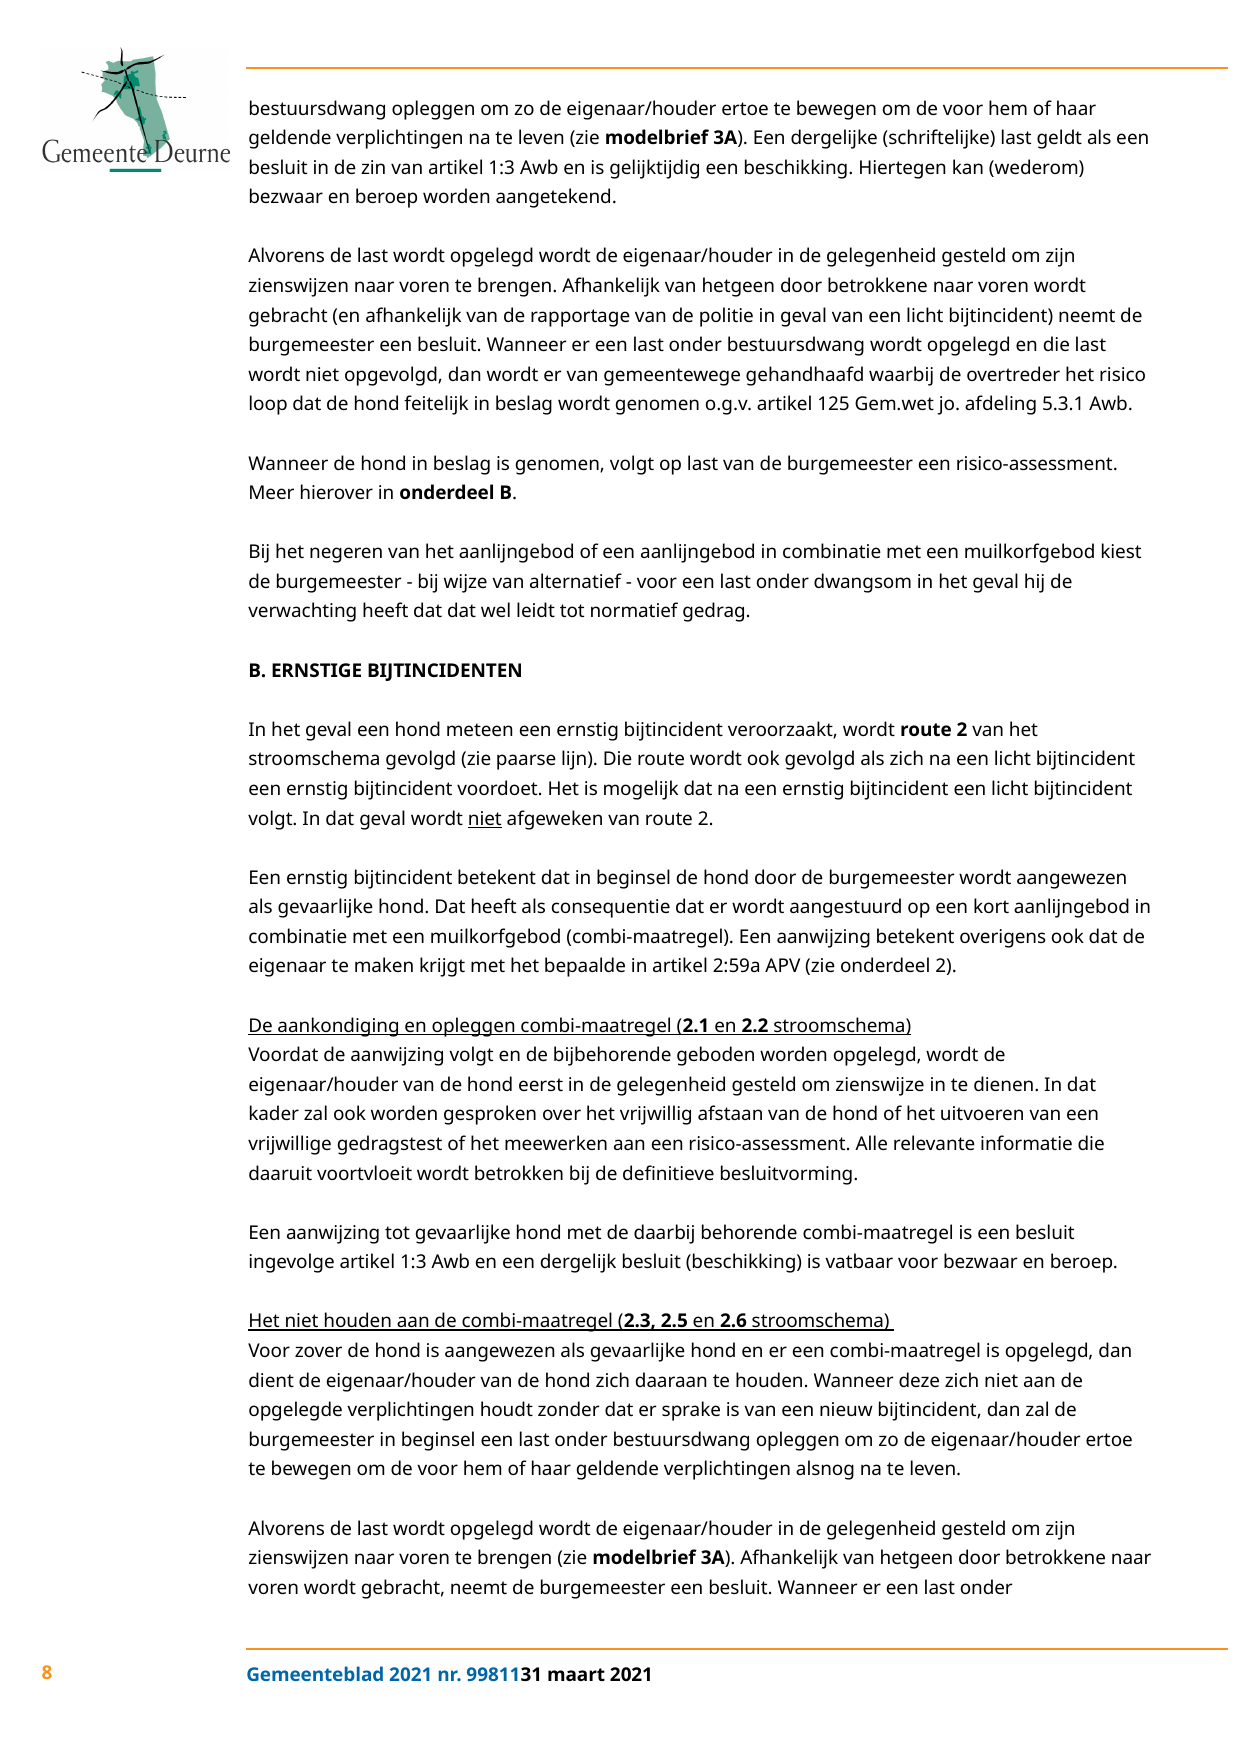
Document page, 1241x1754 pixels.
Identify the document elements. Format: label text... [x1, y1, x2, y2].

text In het geval een hond meteen een ernstig bijtincident veroorzaakt, wordt route 2 van het stroomschema gevolgd (zie paarse lijn). Die route wordt ook gevolgd als zich na een licht bijtincident een ernstig bijtincident voordoet. Het is mogelijk dat na een ernstig bijtincident een licht bijtincident volgt. In dat geval wordt niet afgeweken van route 2. [248, 716, 1152, 831]
text Wanneer de hond in beslag is genomen, volgt op last van de burgemeester een risico-assessment. Meer hierover in onderdeel B. [248, 450, 1152, 505]
text De aankondiging en opleggen combi-maatregel (2.1 en 2.2 stroomschema) [248, 1012, 1152, 1038]
text Alvorens de last wordt opgelegd wordt de eigenaar/houder in de gelegenheid gesteld om zijn zienswijzen naar voren te brengen. Afhankelijk van hetgeen door betrokkene naar voren wordt gebracht (en afhankelijk van de rapportage van de politie in geval van een licht bijtincident) neemt de burgemeester een besluit. Wanneer er een last onder bestuursdwang wordt opgelegd en die last wordt niet opgevolgd, dan wordt er van gemeentewege gehandhaafd waarbij de overtreder het risico loop dat de hond feitelijk in beslag wordt genomen o.g.v. artikel 125 Gem.wet jo. afdeling 5.3.1 Awb. [248, 243, 1152, 416]
text bestuursdwang opleggen om zo de eigenaar/houder ertoe te bewegen om de voor hem of haar geldende verplichtingen na te leven (zie modelbrief 3A). Een dergelijke (schriftelijke) last geldt als een besluit in de zin van artikel 1:3 Awb en is gelijktijdig een beschikking. Hiertegen kan (wederom) bezwaar en beroep worden aangetekend. [248, 95, 1152, 209]
text Alvorens de last wordt opgelegd wordt de eigenaar/houder in de gelegenheid gesteld om zijn zienswijzen naar voren te brengen (zie modelbrief 3A). Afhankelijk van hetgeen door betrokkene naar voren wordt gebracht, neemt de burgemeester een besluit. Wanneer er een last onder [248, 1515, 1152, 1600]
text B. ERNSTIGE BIJTINCIDENTEN [248, 657, 1152, 683]
text Een ernstig bijtincident betekent dat in beginsel de hond door de burgemeester wordt aangewezen als gevaarlijke hond. Dat heeft als consequentie dat er wordt aangestuurd op een kort aanlijngebod in combinatie met een muilkorfgebod (combi-maatregel). Een aanwijzing betekent overigens ook dat de eigenaar te maken krijgt met het bepaalde in artikel 2:59a APV (zie onderdeel 2). [248, 864, 1152, 978]
text Bij het negeren van het aanlijngebod of een aanlijngebod in combinatie met een muilkorfgebod kiest de burgemeester - bij wijze van alternatief - voor een last onder dwangsom in het geval hij de verwachting heeft dat dat wel leidt tot normatief gedrag. [248, 538, 1152, 623]
text Het niet houden aan de combi-maatregel (2.3, 2.5 en 2.6 stroomschema) [248, 1308, 1152, 1333]
text Een aanwijzing tot gevaarlijke hond met de daarbij behorende combi-maatregel is een besluit ingevolge artikel 1:3 Awb en een dergelijk besluit (beschikking) is vatbaar voor bezwaar en beroep. [248, 1219, 1152, 1274]
picture [41, 47, 231, 172]
text Voor zover de hond is aangewezen als gevaarlijke hond en er een combi-maatregel is opgelegd, dan dient de eigenaar/houder van de hond zich daaraan te houden. Wanneer deze zich niet aan de opgelegde verplichtingen houdt zonder dat er sprake is van een nieuw bijtincident, dan zal de burgemeester in beginsel een last onder bestuursdwang opleggen om zo de eigenaar/houder ertoe te bewegen om de voor hem of haar geldende verplichtingen alsnog na te leven. [248, 1337, 1152, 1481]
text Voordat de aanwijzing volgt en de bijbehorende geboden worden opgelegd, wordt de eigenaar/houder van de hond eerst in de gelegenheid gesteld om zienswijze in te dienen. In dat kader zal ook worden gesproken over het vrijwillig afstaan van de hond of het uitvoeren van een vrijwillige gedragstest of het meewerken aan een risico-assessment. Alle relevante informatie die daaruit voortvloeit wordt betrokken bij de definitieve besluitvorming. [248, 1041, 1152, 1186]
